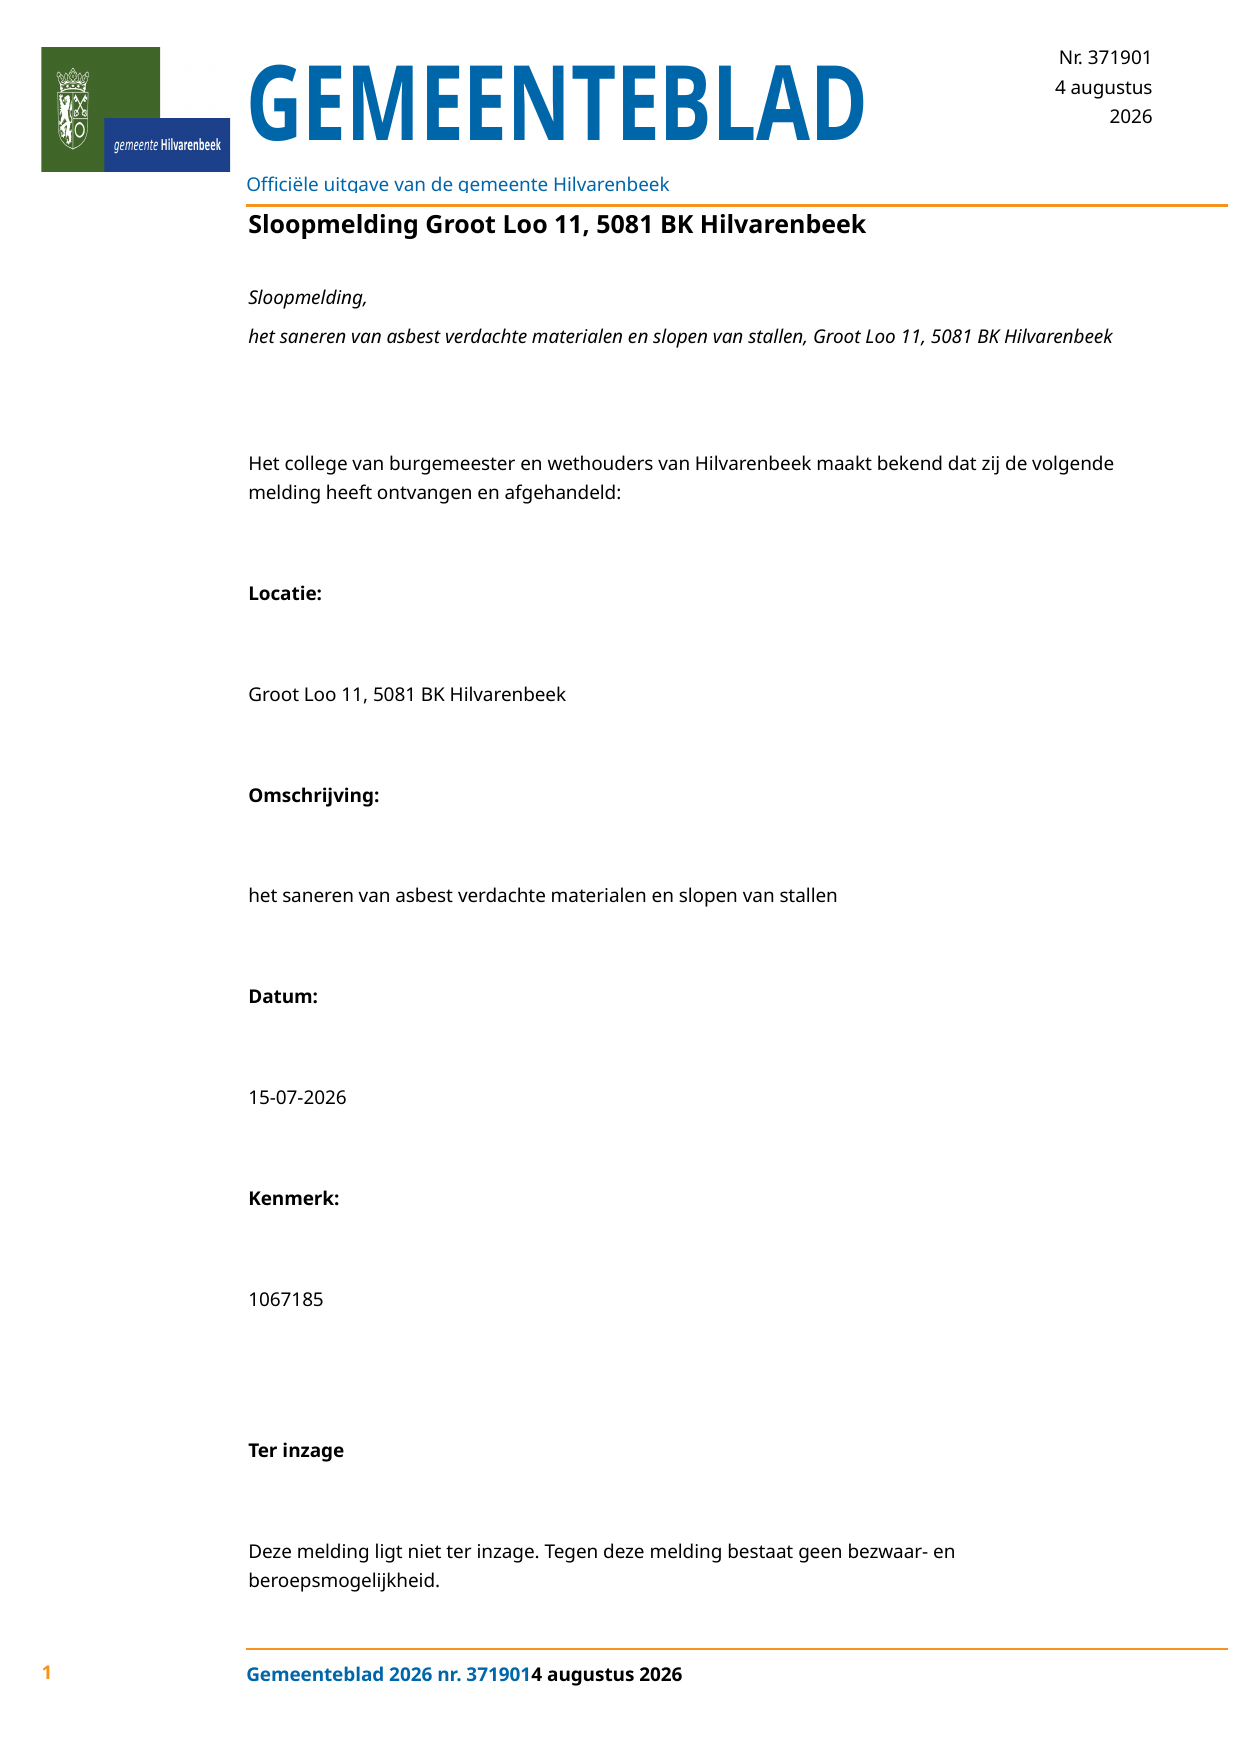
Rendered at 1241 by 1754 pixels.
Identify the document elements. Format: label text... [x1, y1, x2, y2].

text Deze melding ligt niet ter inzage. Tegen deze melding bestaat geen bezwaar- en beroepsmogelijkheid. [248, 1538, 1152, 1593]
text Ter inzage [248, 1437, 1152, 1463]
text 15-07-2026 [248, 1084, 1152, 1110]
text Locatie: [248, 580, 1152, 606]
text het saneren van asbest verdachte materialen en slopen van stallen [248, 883, 1152, 908]
picture [41, 47, 231, 172]
text het saneren van asbest verdachte materialen en slopen van stallen, Groot Loo 11, 5081 BK Hilvarenbeek [248, 323, 1152, 349]
text Sloopmelding, [248, 284, 1152, 309]
text Datum: [248, 983, 1152, 1009]
text Het college van burgemeester en wethouders van Hilvarenbeek maakt bekend dat zij de volgende melding heeft ontvangen en afgehandeld: [248, 450, 1152, 505]
text Kenmerk: [248, 1185, 1152, 1211]
text 1067185 [248, 1286, 1152, 1312]
text Omschrijving: [248, 782, 1152, 807]
text Groot Loo 11, 5081 BK Hilvarenbeek [248, 681, 1152, 707]
text Sloopmelding Groot Loo 11, 5081 BK Hilvarenbeek [248, 207, 1152, 241]
